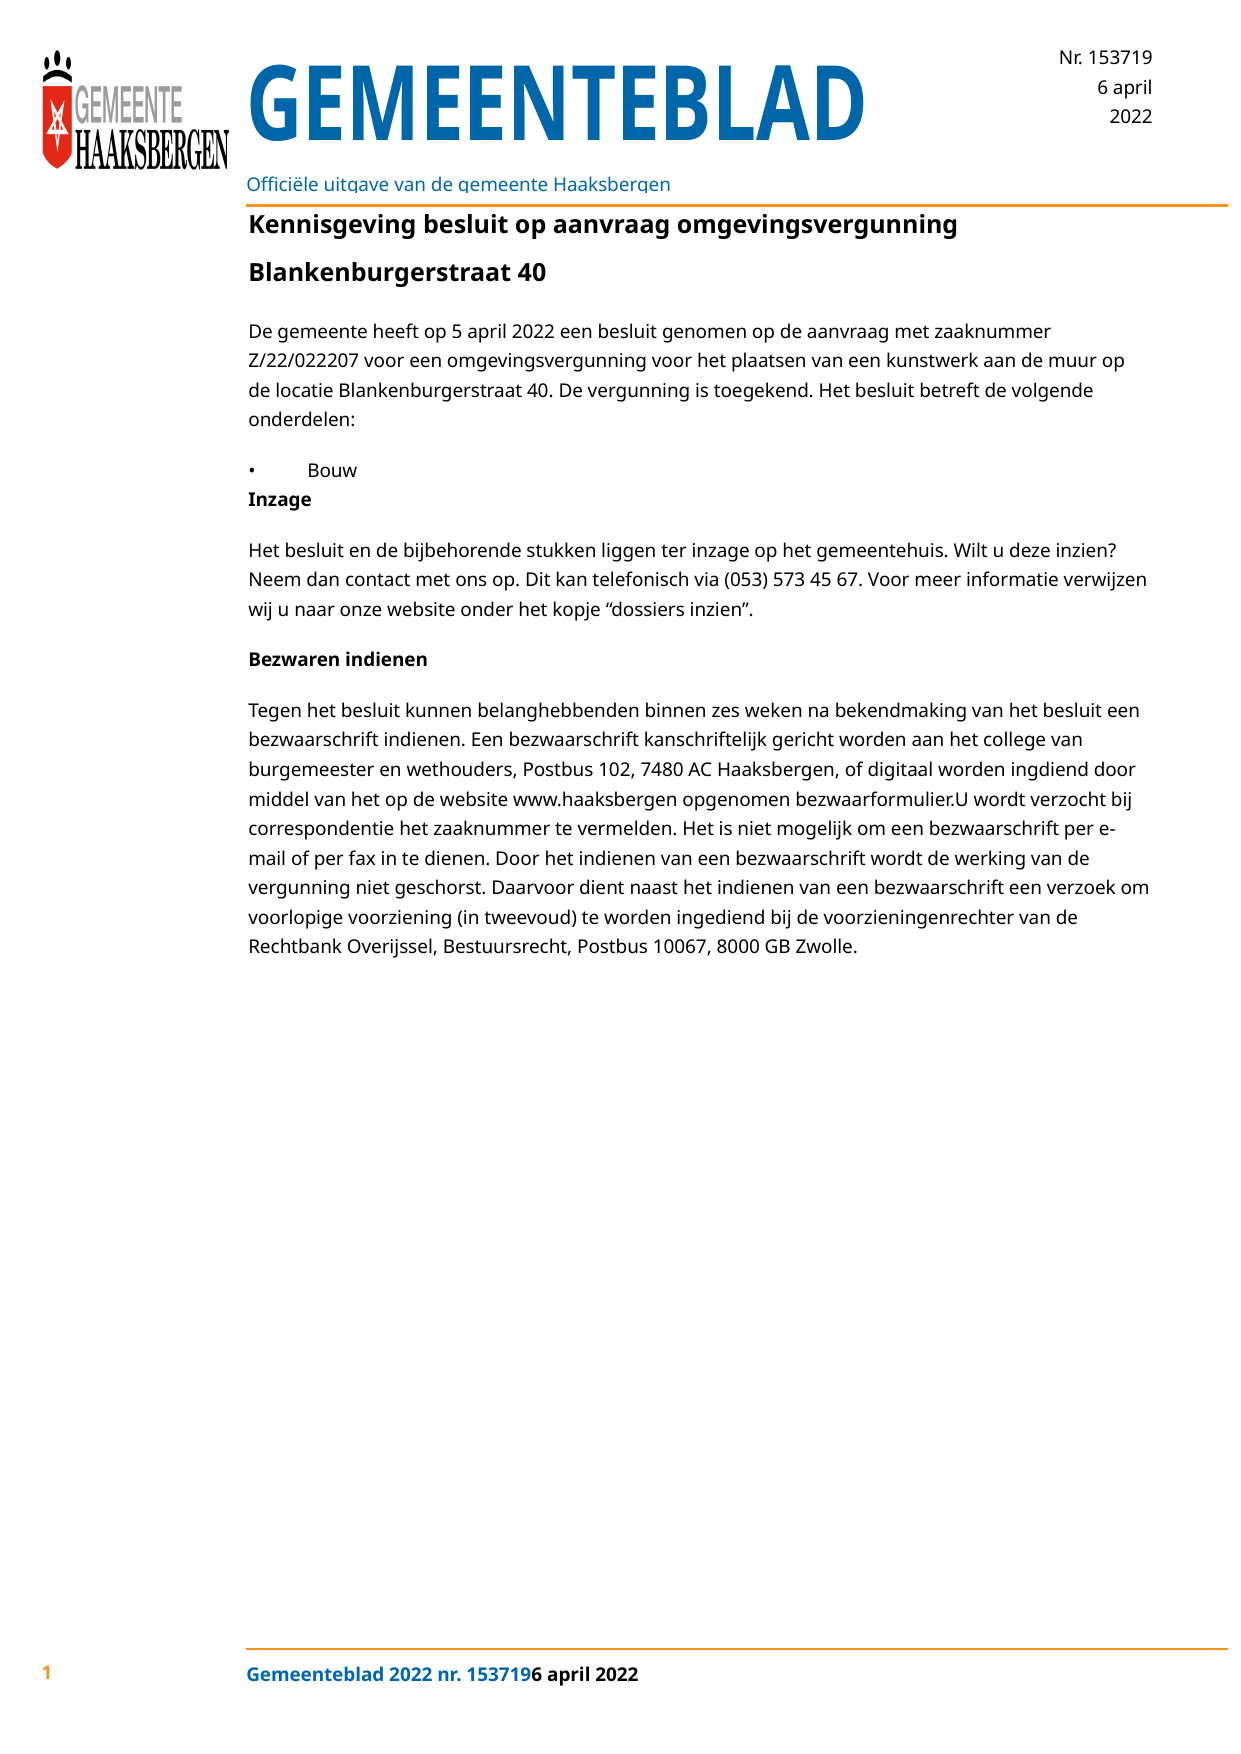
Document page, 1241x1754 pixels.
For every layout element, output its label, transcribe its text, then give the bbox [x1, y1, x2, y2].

text Inzage [248, 487, 1152, 512]
text Bezwaren indienen [248, 647, 1152, 672]
list Bouw [248, 457, 1152, 483]
picture [41, 47, 231, 172]
text Het besluit en de bijbehorende stukken liggen ter inzage op het gemeentehuis. Wilt u deze inzien? Neem dan contact met ons op. Dit kan telefonisch via (053) 573 45 67. Voor meer informatie verwijzen wij u naar onze website onder het kopje “dossiers inzien”. [248, 537, 1152, 622]
text De gemeente heeft op 5 april 2022 een besluit genomen op de aanvraag met zaaknummer Z/22/022207 voor een omgevingsvergunning voor het plaatsen van een kunstwerk aan de muur op de locatie Blankenburgerstraat 40. De vergunning is toegekend. Het besluit betreft de volgende onderdelen: [248, 318, 1152, 432]
text Tegen het besluit kunnen belanghebbenden binnen zes weken na bekendmaking van het besluit een bezwaarschrift indienen. Een bezwaarschrift kanschriftelijk gericht worden aan het college van burgemeester en wethouders, Postbus 102, 7480 AC Haaksbergen, of digitaal worden ingdiend door middel van het op de website www.haaksbergen opgenomen bezwaarformulier.U wordt verzocht bij correspondentie het zaaknummer te vermelden. Het is niet mogelijk om een bezwaarschrift per e-mail of per fax in te dienen. Door het indienen van een bezwaarschrift wordt de werking van de vergunning niet geschorst. Daarvoor dient naast het indienen van een bezwaarschrift een verzoek om voorlopige voorziening (in tweevoud) te worden ingediend bij de voorzieningenrechter van de Rechtbank Overijssel, Bestuursrecht, Postbus 10067, 8000 GB Zwolle. [248, 697, 1152, 959]
text Kennisgeving besluit op aanvraag omgevingsvergunning Blankenburgerstraat 40 [248, 207, 1152, 288]
